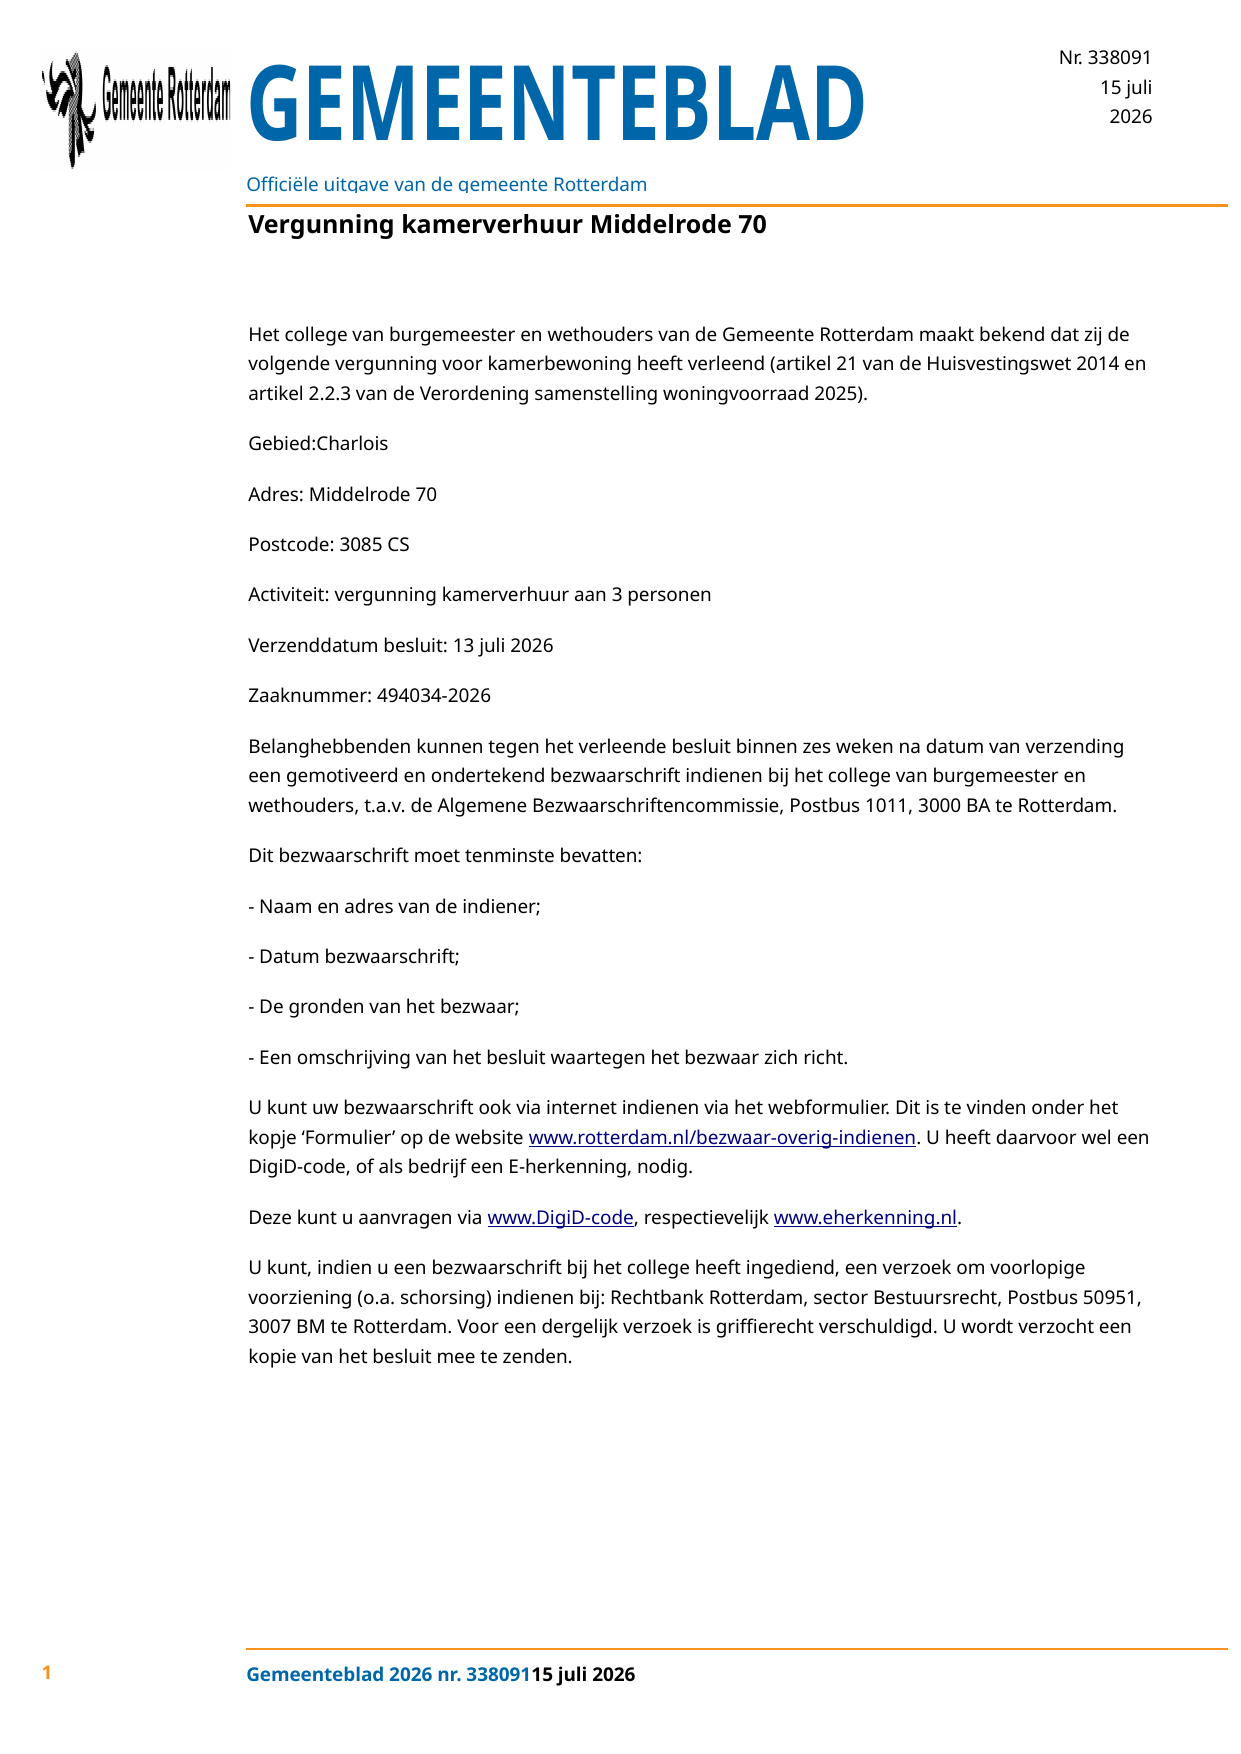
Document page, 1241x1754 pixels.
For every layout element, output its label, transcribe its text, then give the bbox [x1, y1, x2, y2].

text Postcode: 3085 CS [248, 531, 1152, 557]
picture [41, 47, 231, 172]
text Gebied:Charlois [248, 430, 1152, 456]
text Belanghebbenden kunnen tegen het verleende besluit binnen zes weken na datum van verzending een gemotiveerd en ondertekend bezwaarschrift indienen bij het college van burgemeester en wethouders, t.a.v. de Algemene Bezwaarschriftencommissie, Postbus 1011, 3000 BA te Rotterdam. [248, 733, 1152, 818]
text Vergunning kamerverhuur Middelrode 70 [248, 207, 1152, 241]
text Deze kunt u aanvragen via www.DigiD-code, respectievelijk www.eherkenning.nl. [248, 1204, 1152, 1230]
text Dit bezwaarschrift moet tenminste bevatten: [248, 842, 1152, 868]
text Het college van burgemeester en wethouders van de Gemeente Rotterdam maakt bekend dat zij de volgende vergunning voor kamerbewoning heeft verleend (artikel 21 van de Huisvestingswet 2014 en artikel 2.2.3 van de Verordening samenstelling woningvoorraad 2025). [248, 321, 1152, 406]
text - Naam en adres van de indiener; [248, 893, 1152, 918]
text Verzenddatum besluit: 13 juli 2026 [248, 632, 1152, 658]
text - Een omschrijving van het besluit waartegen het bezwaar zich richt. [248, 1044, 1152, 1070]
text - Datum bezwaarschrift; [248, 943, 1152, 969]
text Zaaknummer: 494034-2026 [248, 682, 1152, 708]
text Adres: Middelrode 70 [248, 481, 1152, 506]
text Activiteit: vergunning kamerverhuur aan 3 personen [248, 582, 1152, 607]
text U kunt, indien u een bezwaarschrift bij het college heeft ingediend, een verzoek om voorlopige voorziening (o.a. schorsing) indienen bij: Rechtbank Rotterdam, sector Bestuursrecht, Postbus 50951, 3007 BM te Rotterdam. Voor een dergelijk verzoek is griffierecht verschuldigd. U wordt verzocht een kopie van het besluit mee te zenden. [248, 1254, 1152, 1369]
text U kunt uw bezwaarschrift ook via internet indienen via het webformulier. Dit is te vinden onder het kopje ‘Formulier’ op de website www.rotterdam.nl/bezwaar-overig-indienen. U heeft daarvoor wel een DigiD-code, of als bedrijf een E-herkenning, nodig. [248, 1094, 1152, 1179]
text - De gronden van het bezwaar; [248, 994, 1152, 1019]
